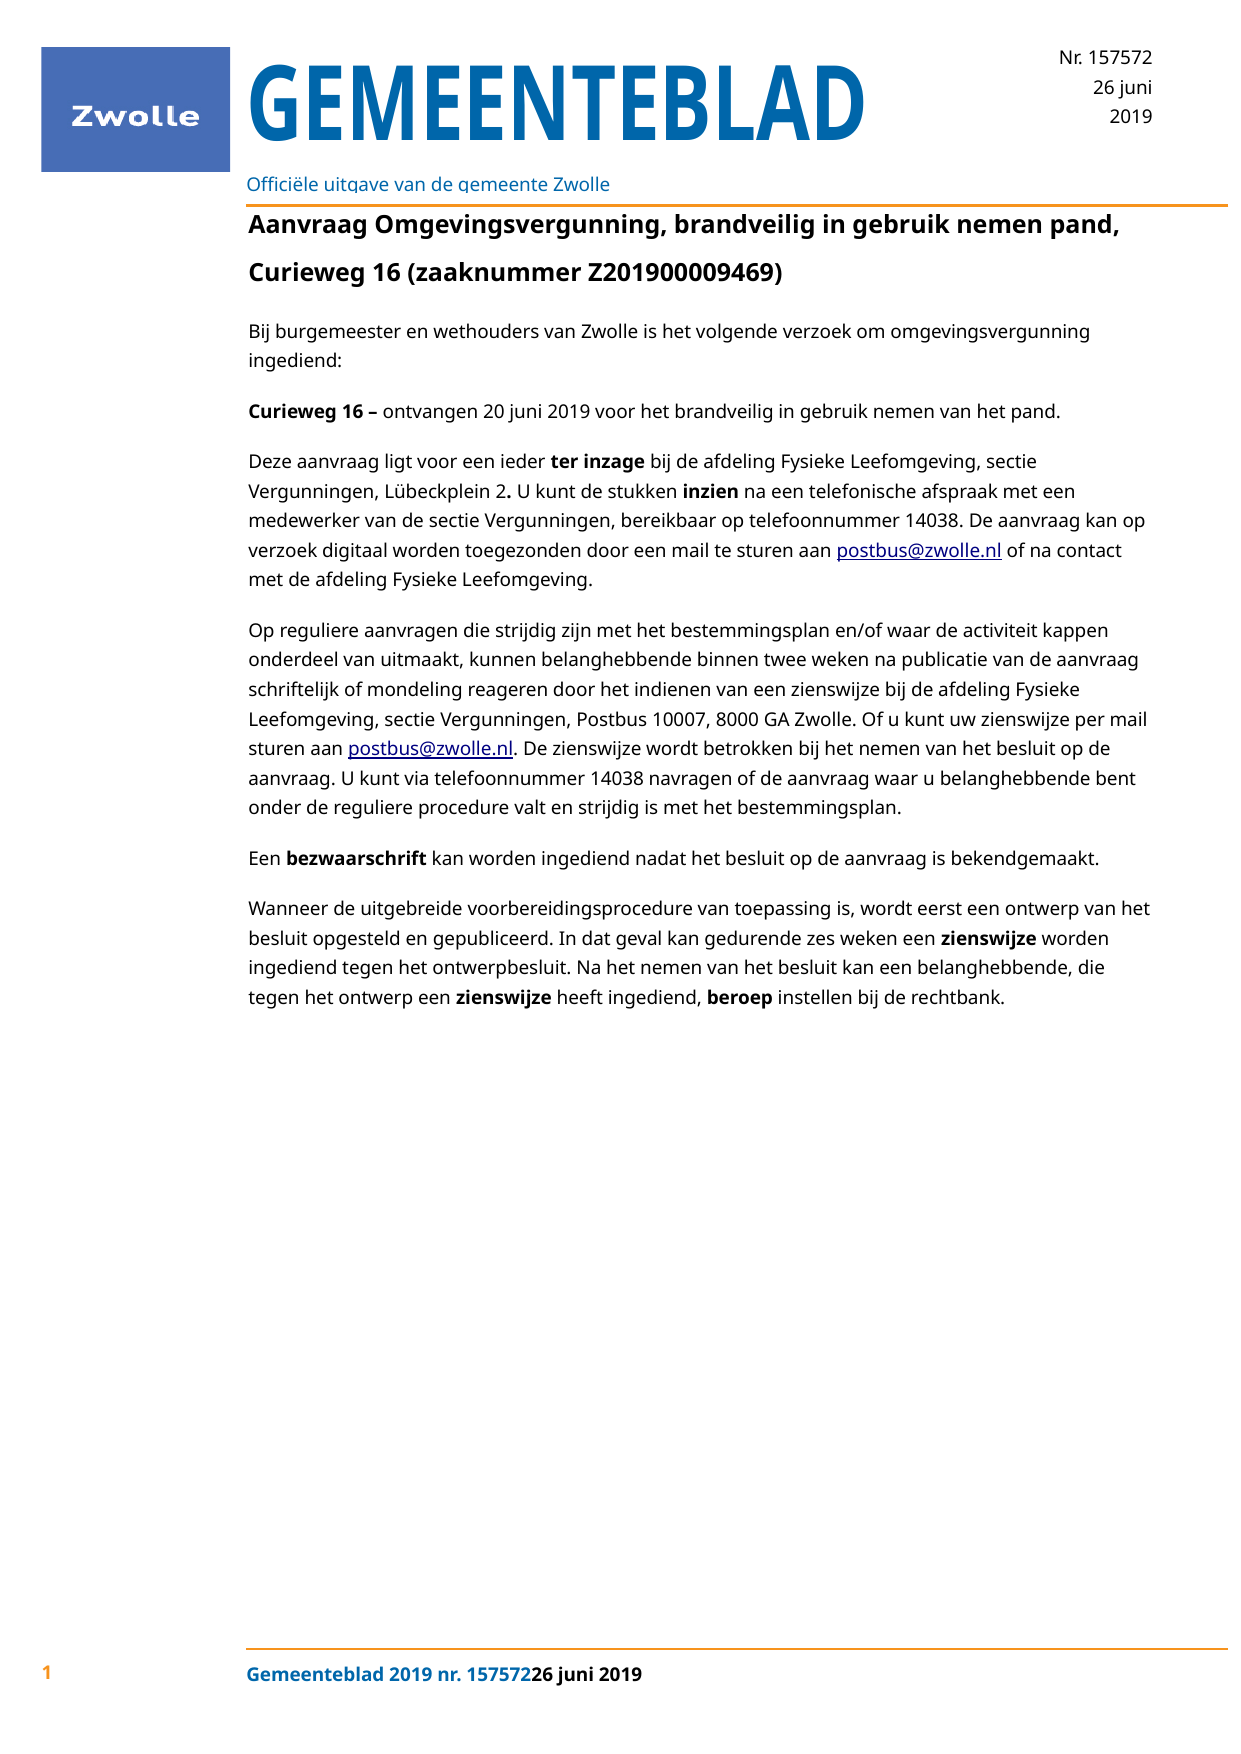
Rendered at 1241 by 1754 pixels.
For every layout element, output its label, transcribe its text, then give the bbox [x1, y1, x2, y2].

text Deze aanvraag ligt voor een ieder ter inzage bij de afdeling Fysieke Leefomgeving, sectie Vergunningen, Lübeckplein 2. U kunt de stukken inzien na een telefonische afspraak met een medewerker van de sectie Vergunningen, bereikbaar op telefoonnummer 14038. De aanvraag kan op verzoek digitaal worden toegezonden door een mail te sturen aan postbus@zwolle.nl of na contact met de afdeling Fysieke Leefomgeving. [248, 448, 1152, 592]
text Aanvraag Omgevingsvergunning, brandveilig in gebruik nemen pand, Curieweg 16 (zaaknummer Z201900009469) [248, 207, 1152, 288]
text Curieweg 16 – ontvangen 20 juni 2019 voor het brandveilig in gebruik nemen van het pand. [248, 398, 1152, 424]
text Op reguliere aanvragen die strijdig zijn met het bestemmingsplan en/of waar de activiteit kappen onderdeel van uitmaakt, kunnen belanghebbende binnen twee weken na publicatie van de aanvraag schriftelijk of mondeling reageren door het indienen van een zienswijze bij de afdeling Fysieke Leefomgeving, sectie Vergunningen, Postbus 10007, 8000 GA Zwolle. Of u kunt uw zienswijze per mail sturen aan postbus@zwolle.nl. De zienswijze wordt betrokken bij het nemen van het besluit op de aanvraag. U kunt via telefoonnummer 14038 navragen of de aanvraag waar u belanghebbende bent onder de reguliere procedure valt en strijdig is met het bestemmingsplan. [248, 617, 1152, 820]
picture [41, 47, 231, 172]
text Wanneer de uitgebreide voorbereidingsprocedure van toepassing is, wordt eerst een ontwerp van het besluit opgesteld en gepubliceerd. In dat geval kan gedurende zes weken een zienswijze worden ingediend tegen het ontwerpbesluit. Na het nemen van het besluit kan een belanghebbende, die tegen het ontwerp een zienswijze heeft ingediend, beroep instellen bij de rechtbank. [248, 895, 1152, 1010]
text Bij burgemeester en wethouders van Zwolle is het volgende verzoek om omgevingsvergunning ingediend: [248, 318, 1152, 373]
text Een bezwaarschrift kan worden ingediend nadat het besluit op de aanvraag is bekendgemaakt. [248, 845, 1152, 871]
